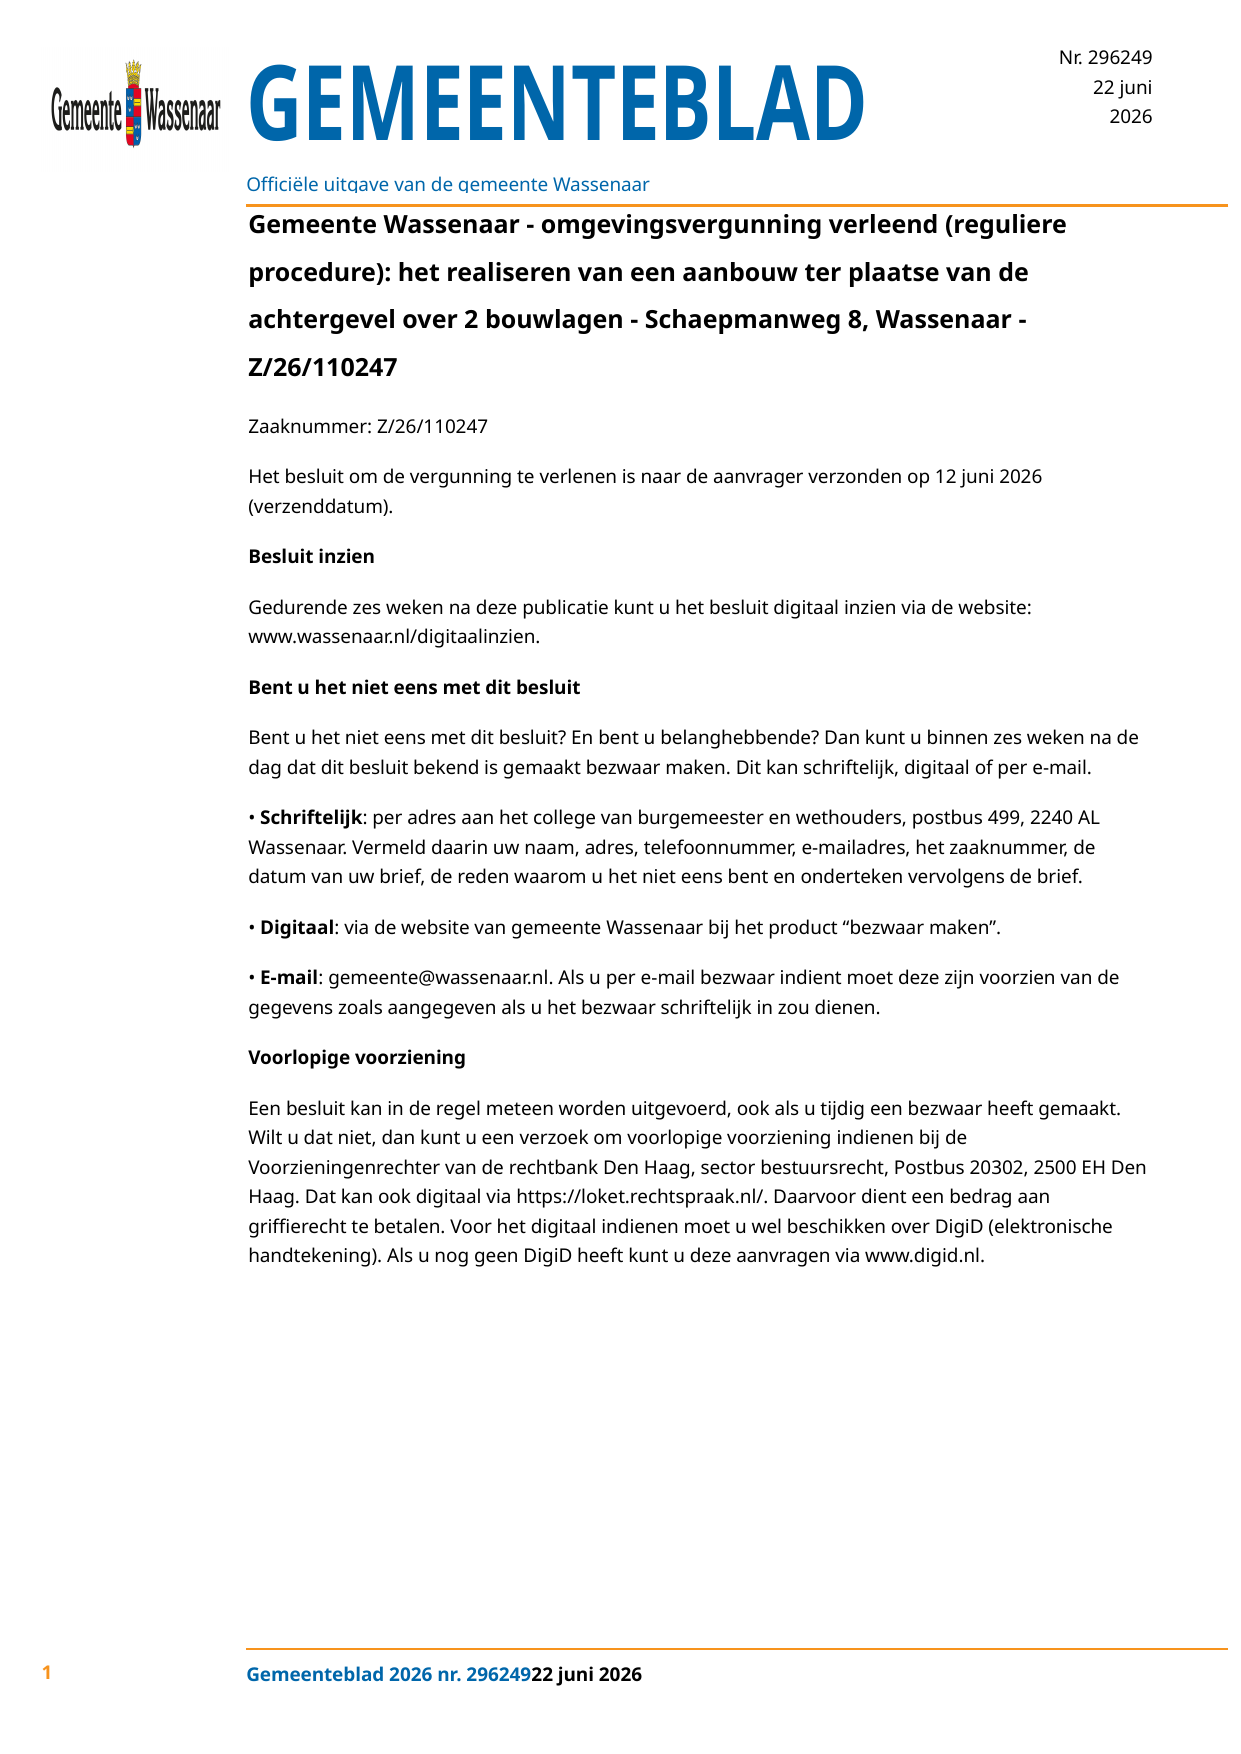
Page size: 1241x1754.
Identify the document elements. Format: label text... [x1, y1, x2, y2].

text Gemeente Wassenaar - omgevingsvergunning verleend (reguliere procedure): het realiseren van een aanbouw ter plaatse van de achtergevel over 2 bouwlagen - Schaepmanweg 8, Wassenaar - Z/26/110247 [248, 207, 1152, 384]
picture [41, 47, 231, 172]
text Besluit inzien [248, 543, 1152, 569]
text Het besluit om de vergunning te verlenen is naar de aanvrager verzonden op 12 juni 2026 (verzenddatum). [248, 463, 1152, 519]
text • Schriftelijk: per adres aan het college van burgemeester en wethouders, postbus 499, 2240 AL Wassenaar. Vermeld daarin uw naam, adres, telefoonnummer, e-mailadres, het zaaknummer, de datum van uw brief, de reden waarom u het niet eens bent en onderteken vervolgens de brief. [248, 804, 1152, 889]
text Bent u het niet eens met dit besluit [248, 674, 1152, 700]
text Bent u het niet eens met dit besluit? En bent u belanghebbende? Dan kunt u binnen zes weken na de dag dat dit besluit bekend is gemaakt bezwaar maken. Dit kan schriftelijk, digitaal of per e-mail. [248, 724, 1152, 780]
text Voorlopige voorziening [248, 1044, 1152, 1070]
text Zaaknummer: Z/26/110247 [248, 413, 1152, 439]
text • E-mail: gemeente@wassenaar.nl. Als u per e-mail bezwaar indient moet deze zijn voorzien van de gegevens zoals aangegeven als u het bezwaar schriftelijk in zou dienen. [248, 964, 1152, 1020]
text Gedurende zes weken na deze publicatie kunt u het besluit digitaal inzien via de website: www.wassenaar.nl/digitaalinzien. [248, 594, 1152, 649]
text Een besluit kan in de regel meteen worden uitgevoerd, ook als u tijdig een bezwaar heeft gemaakt. Wilt u dat niet, dan kunt u een verzoek om voorlopige voorziening indienen bij de Voorzieningenrechter van de rechtbank Den Haag, sector bestuursrecht, Postbus 20302, 2500 EH Den Haag. Dat kan ook digitaal via https://loket.rechtspraak.nl/. Daarvoor dient een bedrag aan griffierecht te betalen. Voor het digitaal indienen moet u wel beschikken over DigiD (elektronische handtekening). Als u nog geen DigiD heeft kunt u deze aanvragen via www.digid.nl. [248, 1095, 1152, 1268]
text • Digitaal: via de website van gemeente Wassenaar bij het product “bezwaar maken”. [248, 914, 1152, 940]
